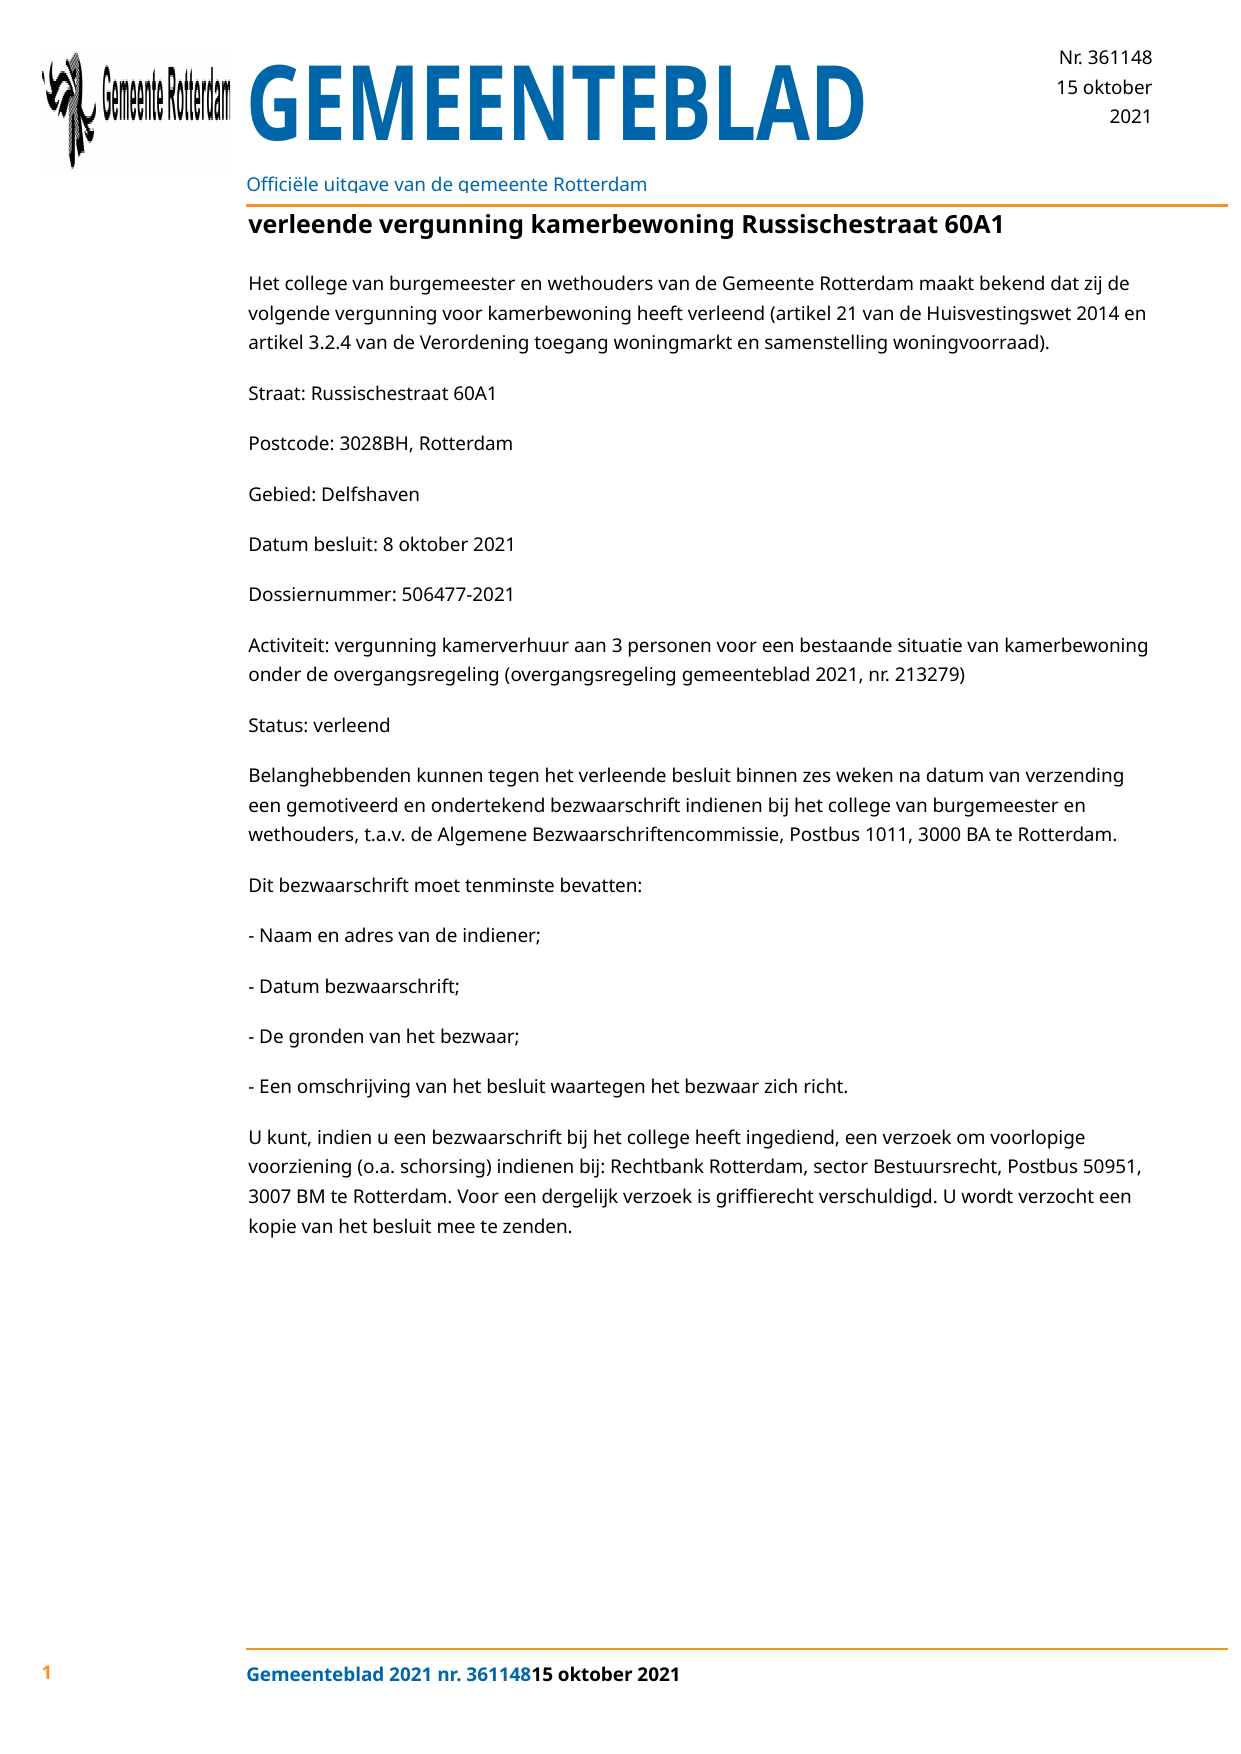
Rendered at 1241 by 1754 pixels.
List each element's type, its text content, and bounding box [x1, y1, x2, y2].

text - Een omschrijving van het besluit waartegen het bezwaar zich richt. [248, 1074, 1152, 1099]
text Belanghebbenden kunnen tegen het verleende besluit binnen zes weken na datum van verzending een gemotiveerd en ondertekend bezwaarschrift indienen bij het college van burgemeester en wethouders, t.a.v. de Algemene Bezwaarschriftencommissie, Postbus 1011, 3000 BA te Rotterdam. [248, 762, 1152, 847]
text verleende vergunning kamerbewoning Russischestraat 60A1 [248, 207, 1152, 241]
text Dit bezwaarschrift moet tenminste bevatten: [248, 872, 1152, 898]
text - Datum bezwaarschrift; [248, 973, 1152, 998]
text Straat: Russischestraat 60A1 [248, 380, 1152, 406]
text Activiteit: vergunning kamerverhuur aan 3 personen voor een bestaande situatie van kamerbewoning onder de overgangsregeling (overgangsregeling gemeenteblad 2021, nr. 213279) [248, 632, 1152, 687]
text Postcode: 3028BH, Rotterdam [248, 430, 1152, 456]
text Het college van burgemeester en wethouders van de Gemeente Rotterdam maakt bekend dat zij de volgende vergunning voor kamerbewoning heeft verleend (artikel 21 van de Huisvestingswet 2014 en artikel 3.2.4 van de Verordening toegang woningmarkt en samenstelling woningvoorraad). [248, 270, 1152, 355]
text Status: verleend [248, 712, 1152, 738]
text Dossiernummer: 506477-2021 [248, 582, 1152, 607]
text - Naam en adres van de indiener; [248, 922, 1152, 948]
text U kunt, indien u een bezwaarschrift bij het college heeft ingediend, een verzoek om voorlopige voorziening (o.a. schorsing) indienen bij: Rechtbank Rotterdam, sector Bestuursrecht, Postbus 50951, 3007 BM te Rotterdam. Voor een dergelijk verzoek is griffierecht verschuldigd. U wordt verzocht een kopie van het besluit mee te zenden. [248, 1124, 1152, 1238]
picture [41, 47, 231, 172]
text Datum besluit: 8 oktober 2021 [248, 531, 1152, 557]
text Gebied: Delfshaven [248, 481, 1152, 506]
text - De gronden van het bezwaar; [248, 1023, 1152, 1049]
